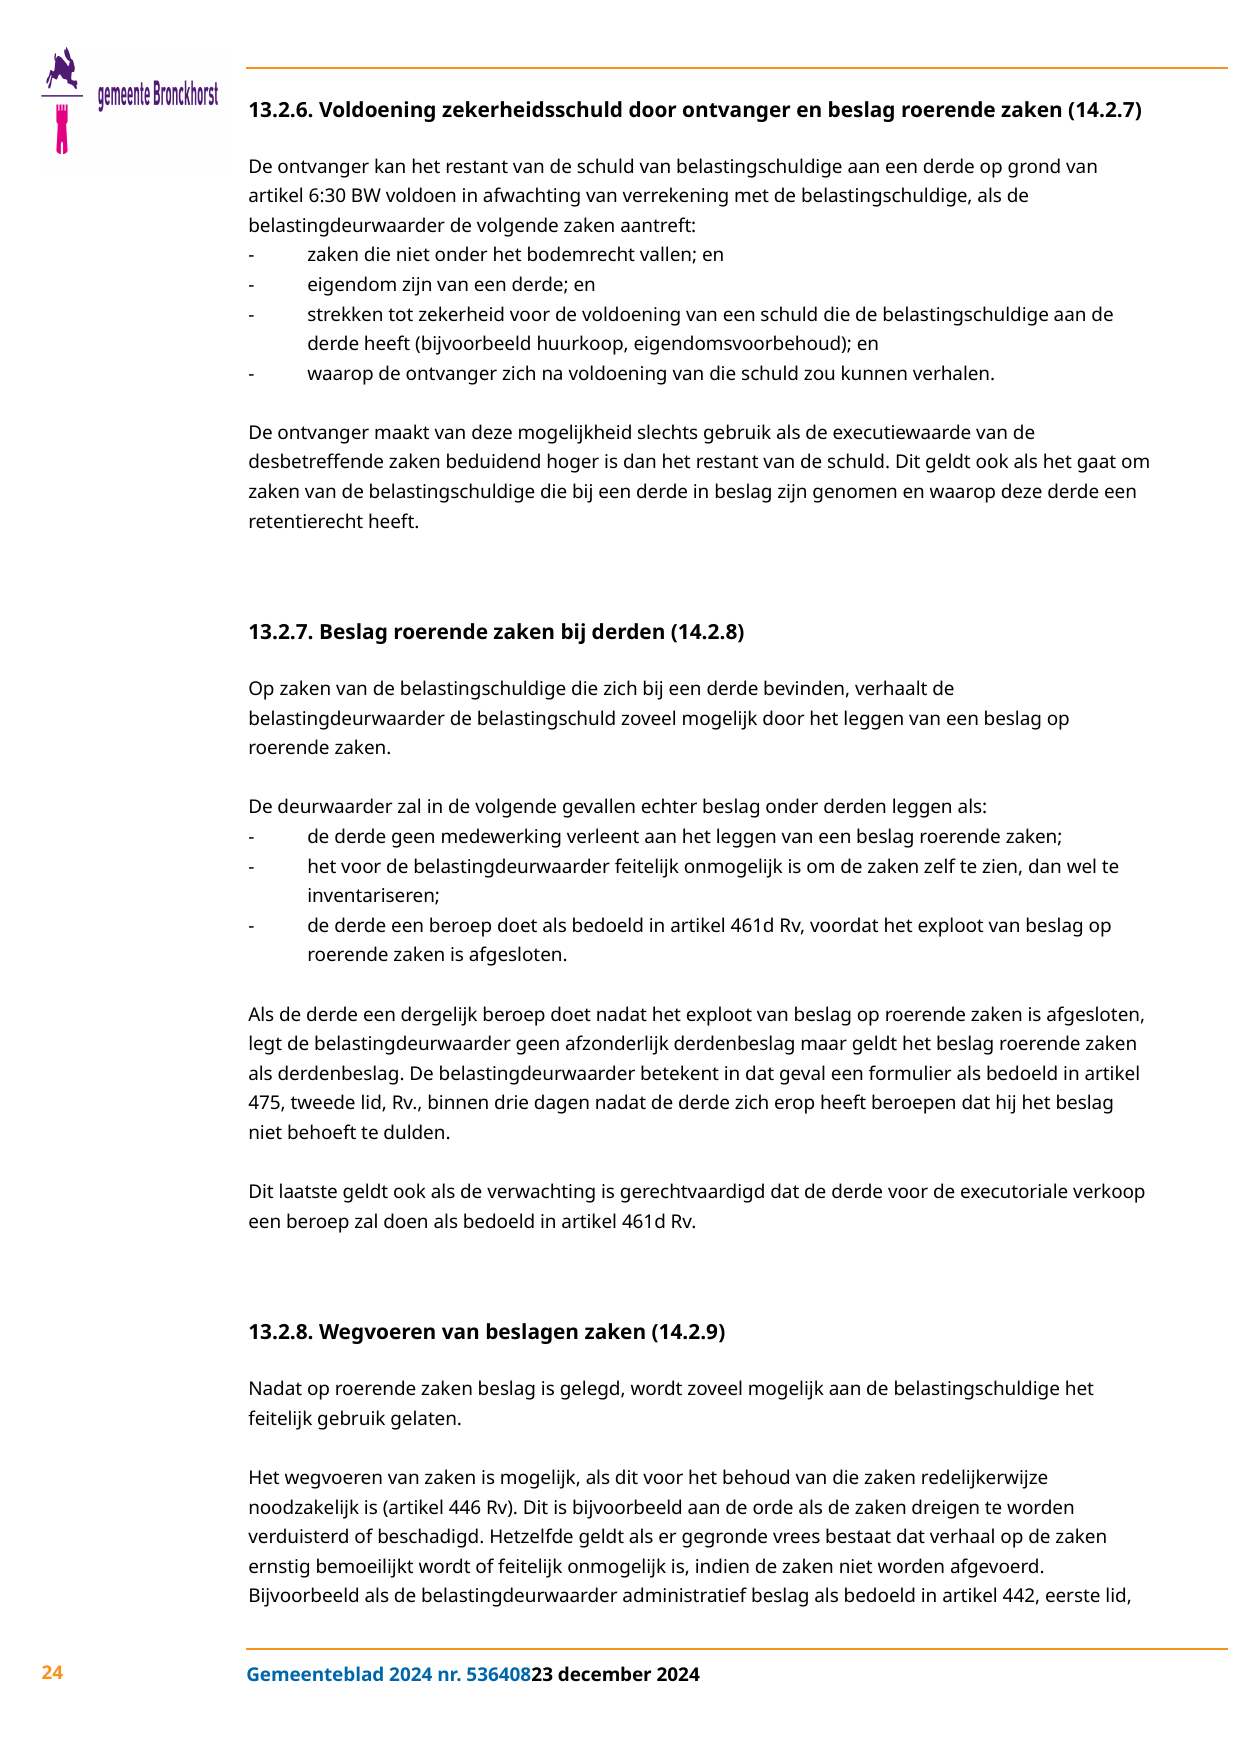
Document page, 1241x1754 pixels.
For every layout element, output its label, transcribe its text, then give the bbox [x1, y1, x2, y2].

text Als de derde een dergelijk beroep doet nadat het exploot van beslag op roerende zaken is afgesloten, legt de belastingdeurwaarder geen afzonderlijk derdenbeslag maar geldt het beslag roerende zaken als derdenbeslag. De belastingdeurwaarder betekent in dat geval een formulier als bedoeld in artikel 475, tweede lid, Rv., binnen drie dagen nadat de derde zich erop heeft beroepen dat hij het beslag niet behoeft te dulden. [248, 1001, 1152, 1145]
list waarop de ontvanger zich na voldoening van die schuld zou kunnen verhalen. [248, 360, 1152, 386]
text De ontvanger maakt van deze mogelijkheid slechts gebruik als de executiewaarde van de desbetreffende zaken beduidend hoger is dan het restant van de schuld. Dit geldt ook als het gaat om zaken van de belastingschuldige die bij een derde in beslag zijn genomen en waarop deze derde een retentierecht heeft. [248, 419, 1152, 533]
text 13.2.8. Wegvoeren van beslagen zaken (14.2.9) [248, 1317, 1152, 1346]
list eigendom zijn van een derde; en [248, 271, 1152, 297]
text Het wegvoeren van zaken is mogelijk, als dit voor het behoud van die zaken redelijkerwijze noodzakelijk is (artikel 446 Rv). Dit is bijvoorbeeld aan de orde als de zaken dreigen te worden verduisterd of beschadigd. Hetzelfde geldt als er gegronde vrees bestaat dat verhaal op de zaken ernstig bemoeilijkt wordt of feitelijk onmogelijk is, indien de zaken niet worden afgevoerd. Bijvoorbeeld als de belastingdeurwaarder administratief beslag als bedoeld in artikel 442, eerste lid, [248, 1464, 1152, 1608]
text Op zaken van de belastingschuldige die zich bij een derde bevinden, verhaalt de belastingdeurwaarder de belastingschuld zoveel mogelijk door het leggen van een beslag op roerende zaken. [248, 675, 1152, 760]
text Dit laatste geldt ook als de verwachting is gerechtvaardigd dat de derde voor de executoriale verkoop een beroep zal doen als bedoeld in artikel 461d Rv. [248, 1178, 1152, 1234]
list strekken tot zekerheid voor de voldoening van een schuld die de belastingschuldige aan de derde heeft (bijvoorbeeld huurkoop, eigendomsvoorbehoud); en [248, 301, 1152, 356]
list de derde geen medewerking verleent aan het leggen van een beslag roerende zaken; [248, 823, 1152, 849]
text De deurwaarder zal in de volgende gevallen echter beslag onder derden leggen als: [248, 794, 1152, 819]
list het voor de belastingdeurwaarder feitelijk onmogelijk is om de zaken zelf te zien, dan wel te inventariseren; [248, 853, 1152, 908]
text Nadat op roerende zaken beslag is gelegd, wordt zoveel mogelijk aan de belastingschuldige het feitelijk gebruik gelaten. [248, 1376, 1152, 1431]
list zaken die niet onder het bodemrecht vallen; en [248, 242, 1152, 267]
list de derde een beroep doet als bedoeld in artikel 461d Rv, voordat het exploot van beslag op roerende zaken is afgesloten. [248, 912, 1152, 967]
text 13.2.7. Beslag roerende zaken bij derden (14.2.8) [248, 617, 1152, 646]
text 13.2.6. Voldoening zekerheidsschuld door ontvanger en beslag roerende zaken (14.2.7) [248, 95, 1152, 123]
picture [41, 47, 231, 172]
text De ontvanger kan het restant van de schuld van belastingschuldige aan een derde op grond van artikel 6:30 BW voldoen in afwachting van verrekening met de belastingschuldige, als de belastingdeurwaarder de volgende zaken aantreft: [248, 153, 1152, 238]
